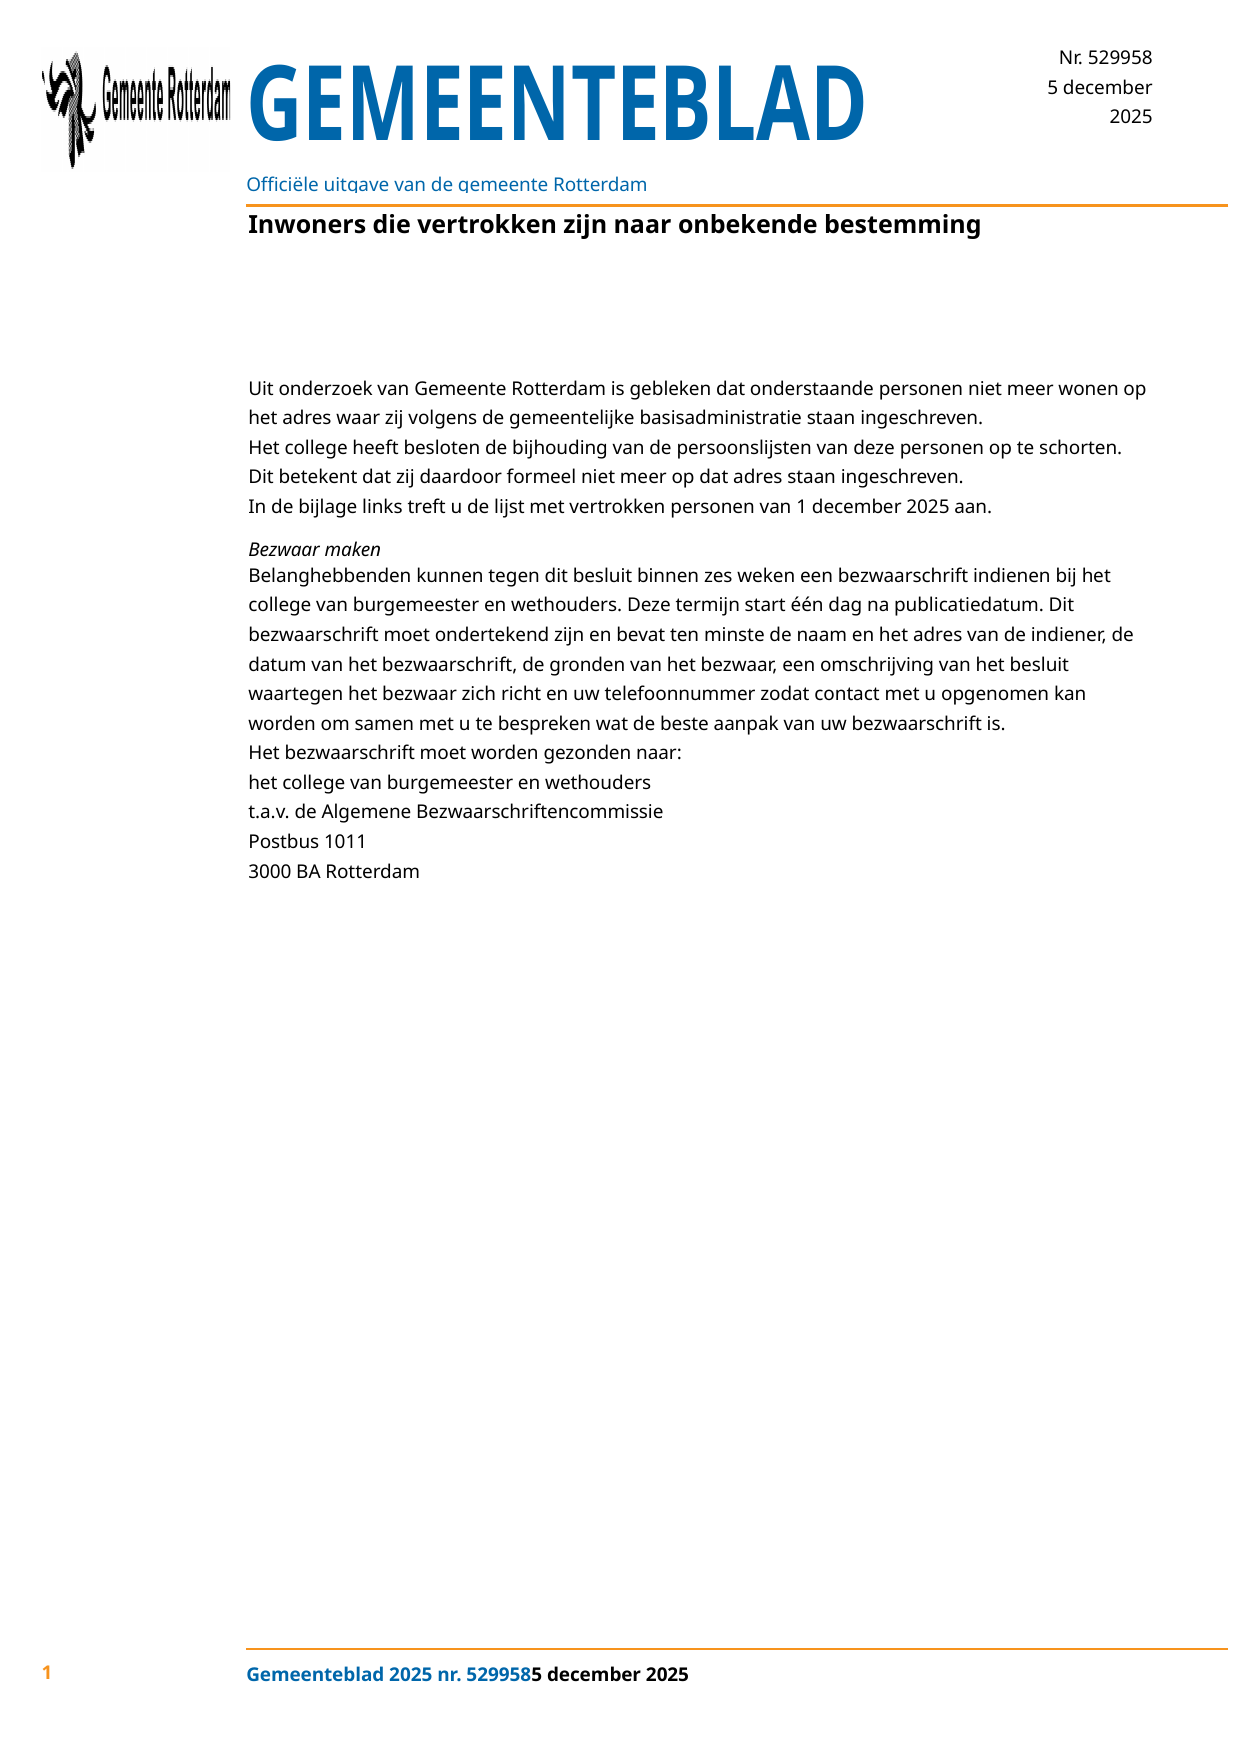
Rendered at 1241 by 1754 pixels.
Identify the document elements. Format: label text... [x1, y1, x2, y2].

text Belanghebbenden kunnen tegen dit besluit binnen zes weken een bezwaarschrift indienen bij het college van burgemeester en wethouders. Deze termijn start één dag na publicatiedatum. Dit bezwaarschrift moet ondertekend zijn en bevat ten minste de naam en het adres van de indiener, de datum van het bezwaarschrift, de gronden van het bezwaar, een omschrijving van het besluit waartegen het bezwaar zich richt en uw telefoonnummer zodat contact met u opgenomen kan worden om samen met u te bespreken wat de beste aanpak van uw bezwaarschrift is. [248, 562, 1152, 736]
text Bezwaar maken [248, 536, 1152, 562]
text t.a.v. de Algemene Bezwaarschriftencommissie [248, 799, 1152, 824]
text Inwoners die vertrokken zijn naar onbekende bestemming [248, 207, 1152, 241]
text In de bijlage links treft u de lijst met vertrokken personen van 1 december 2025 aan. [248, 493, 1152, 519]
text Uit onderzoek van Gemeente Rotterdam is gebleken dat onderstaande personen niet meer wonen op het adres waar zij volgens de gemeentelijke basisadministratie staan ingeschreven. [248, 375, 1152, 430]
text 3000 BA Rotterdam [248, 858, 1152, 884]
text Postbus 1011 [248, 828, 1152, 854]
text het college van burgemeester en wethouders [248, 769, 1152, 795]
text Het college heeft besloten de bijhouding van de persoonslijsten van deze personen op te schorten. Dit betekent dat zij daardoor formeel niet meer op dat adres staan ingeschreven. [248, 434, 1152, 489]
text Het bezwaarschrift moet worden gezonden naar: [248, 739, 1152, 765]
picture [41, 47, 231, 172]
